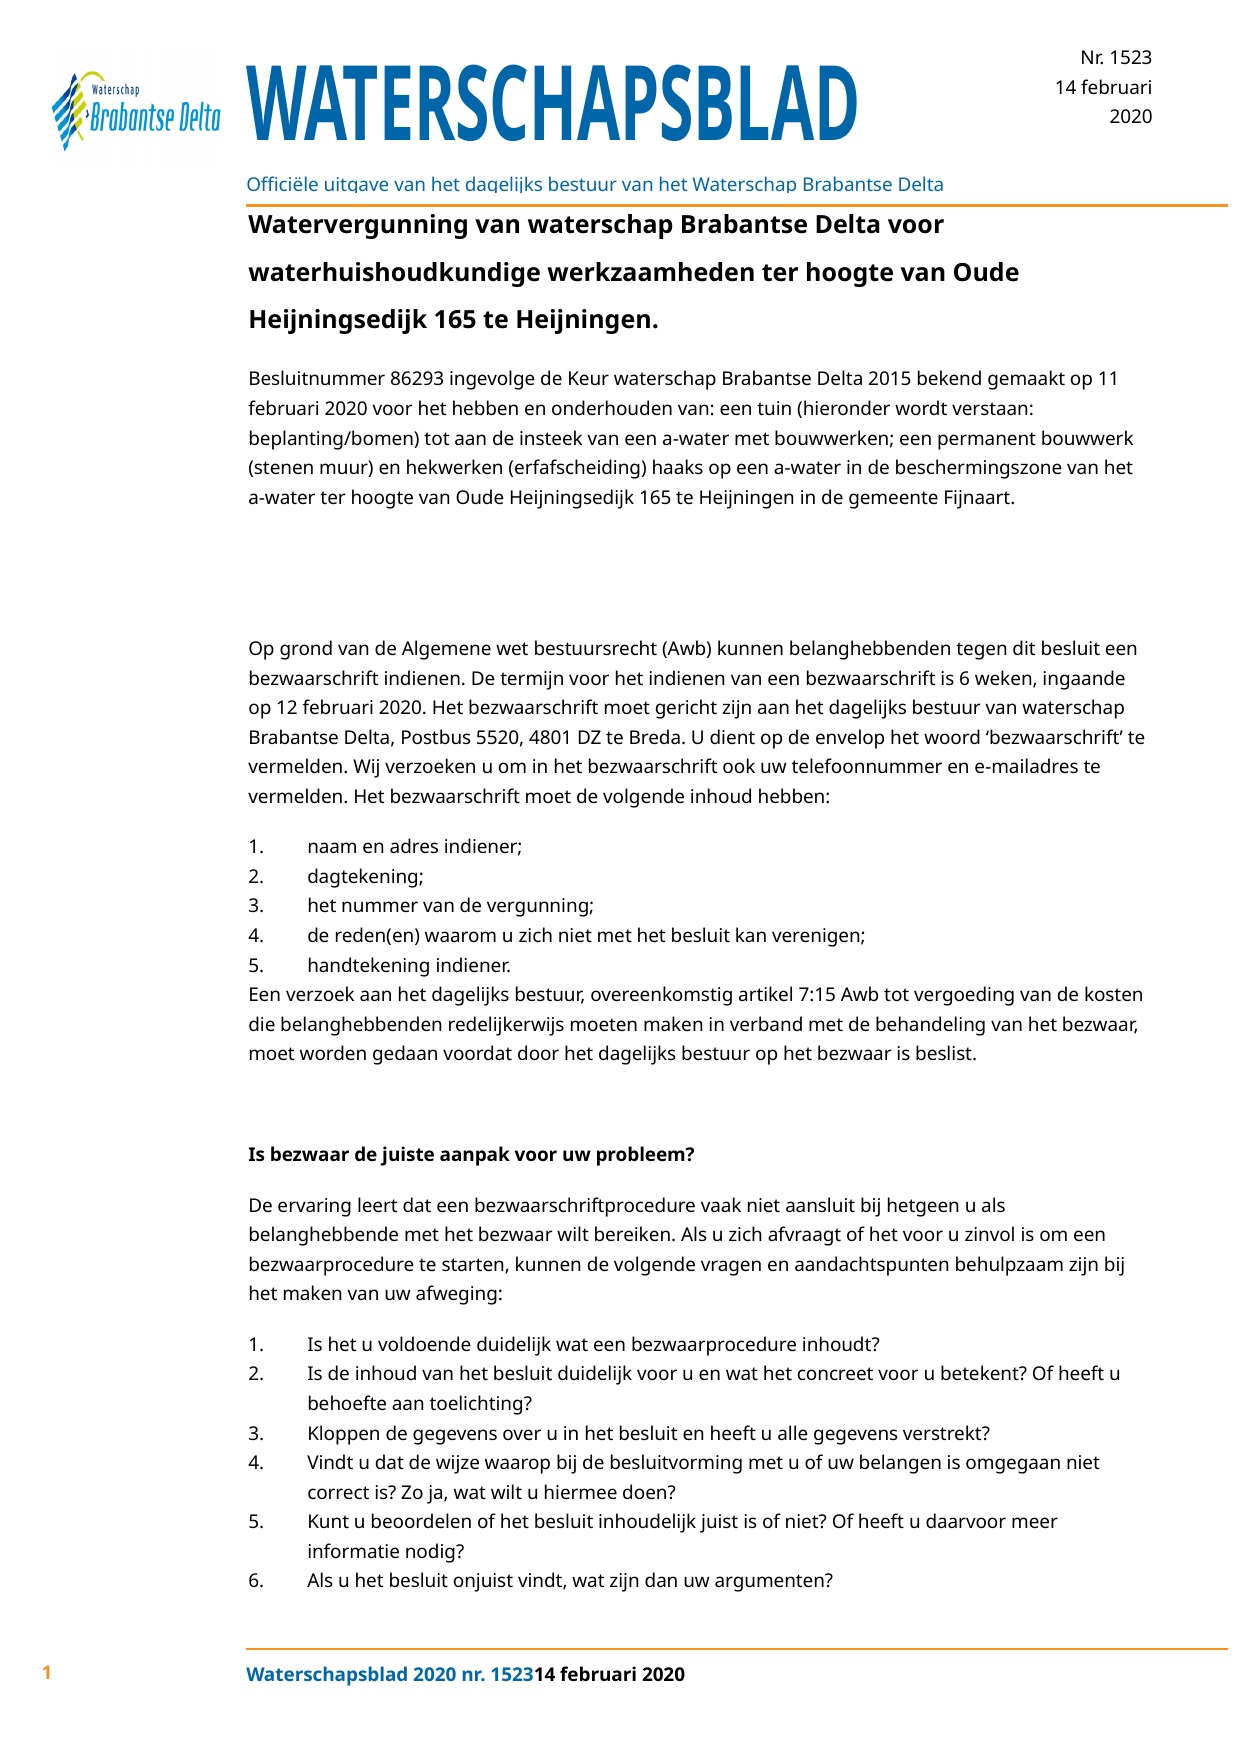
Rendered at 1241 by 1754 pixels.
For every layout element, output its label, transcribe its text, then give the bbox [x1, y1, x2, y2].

list Is het u voldoende duidelijk wat een bezwaarprocedure inhoudt? [248, 1331, 1152, 1357]
list de reden(en) waarom u zich niet met het besluit kan verenigen; [248, 922, 1152, 948]
text Een verzoek aan het dagelijks bestuur, overeenkomstig artikel 7:15 Awb tot vergoeding van de kosten die belanghebbenden redelijkerwijs moeten maken in verband met de behandeling van het bezwaar, moet worden gedaan voordat door het dagelijks bestuur op het bezwaar is beslist. [248, 981, 1152, 1066]
text Op grond van de Algemene wet bestuursrecht (Awb) kunnen belanghebbenden tegen dit besluit een bezwaarschrift indienen. De termijn voor het indienen van een bezwaarschrift is 6 weken, ingaande op 12 februari 2020. Het bezwaarschrift moet gericht zijn aan het dagelijks bestuur van waterschap Brabantse Delta, Postbus 5520, 4801 DZ te Breda. U dient op de envelop het woord ‘bezwaarschrift’ te vermelden. Wij verzoeken u om in het bezwaarschrift ook uw telefoonnummer en e‑mailadres te vermelden. Het bezwaarschrift moet de volgende inhoud hebben: [248, 635, 1152, 809]
list naam en adres indiener; [248, 833, 1152, 859]
list het nummer van de vergunning; [248, 893, 1152, 918]
list Als u het besluit onjuist vindt, wat zijn dan uw argumenten? [248, 1568, 1152, 1593]
text Besluitnummer 86293 ingevolge de Keur waterschap Brabantse Delta 2015 bekend gemaakt op 11 februari 2020 voor het hebben en onderhouden van: een tuin (hieronder wordt verstaan: beplanting/bomen) tot aan de insteek van een a-water met bouwwerken; een permanent bouwwerk (stenen muur) en hekwerken (erfafscheiding) haaks op een a-water in de beschermingszone van het a-water ter hoogte van Oude Heijningsedijk 165 te Heijningen in de gemeente Fijnaart. [248, 366, 1152, 509]
list Kloppen de gegevens over u in het besluit en heeft u alle gegevens verstrekt? [248, 1420, 1152, 1445]
list dagtekening; [248, 863, 1152, 889]
list Vindt u dat de wijze waarop bij de besluitvorming met u of uw belangen is omgegaan niet correct is? Zo ja, wat wilt u hiermee doen? [248, 1449, 1152, 1504]
list Is de inhoud van het besluit duidelijk voor u en wat het concreet voor u betekent? Of heeft u behoefte aan toelichting? [248, 1361, 1152, 1416]
list Kunt u beoordelen of het besluit inhoudelijk juist is of niet? Of heeft u daarvoor meer informatie nodig? [248, 1508, 1152, 1564]
text Is bezwaar de juiste aanpak voor uw probleem? [248, 1141, 1152, 1167]
list handtekening indiener. [248, 952, 1152, 977]
text Watervergunning van waterschap Brabantse Delta voor waterhuishoudkundige werkzaamheden ter hoogte van Oude Heijningsedijk 165 te Heijningen. [248, 207, 1152, 336]
text De ervaring leert dat een bezwaarschriftprocedure vaak niet aansluit bij hetgeen u als belanghebbende met het bezwaar wilt bereiken. Als u zich afvraagt of het voor u zinvol is om een bezwaarprocedure te starten, kunnen de volgende vragen en aandachtspunten behulpzaam zijn bij het maken van uw afweging: [248, 1192, 1152, 1306]
picture [41, 47, 231, 172]
